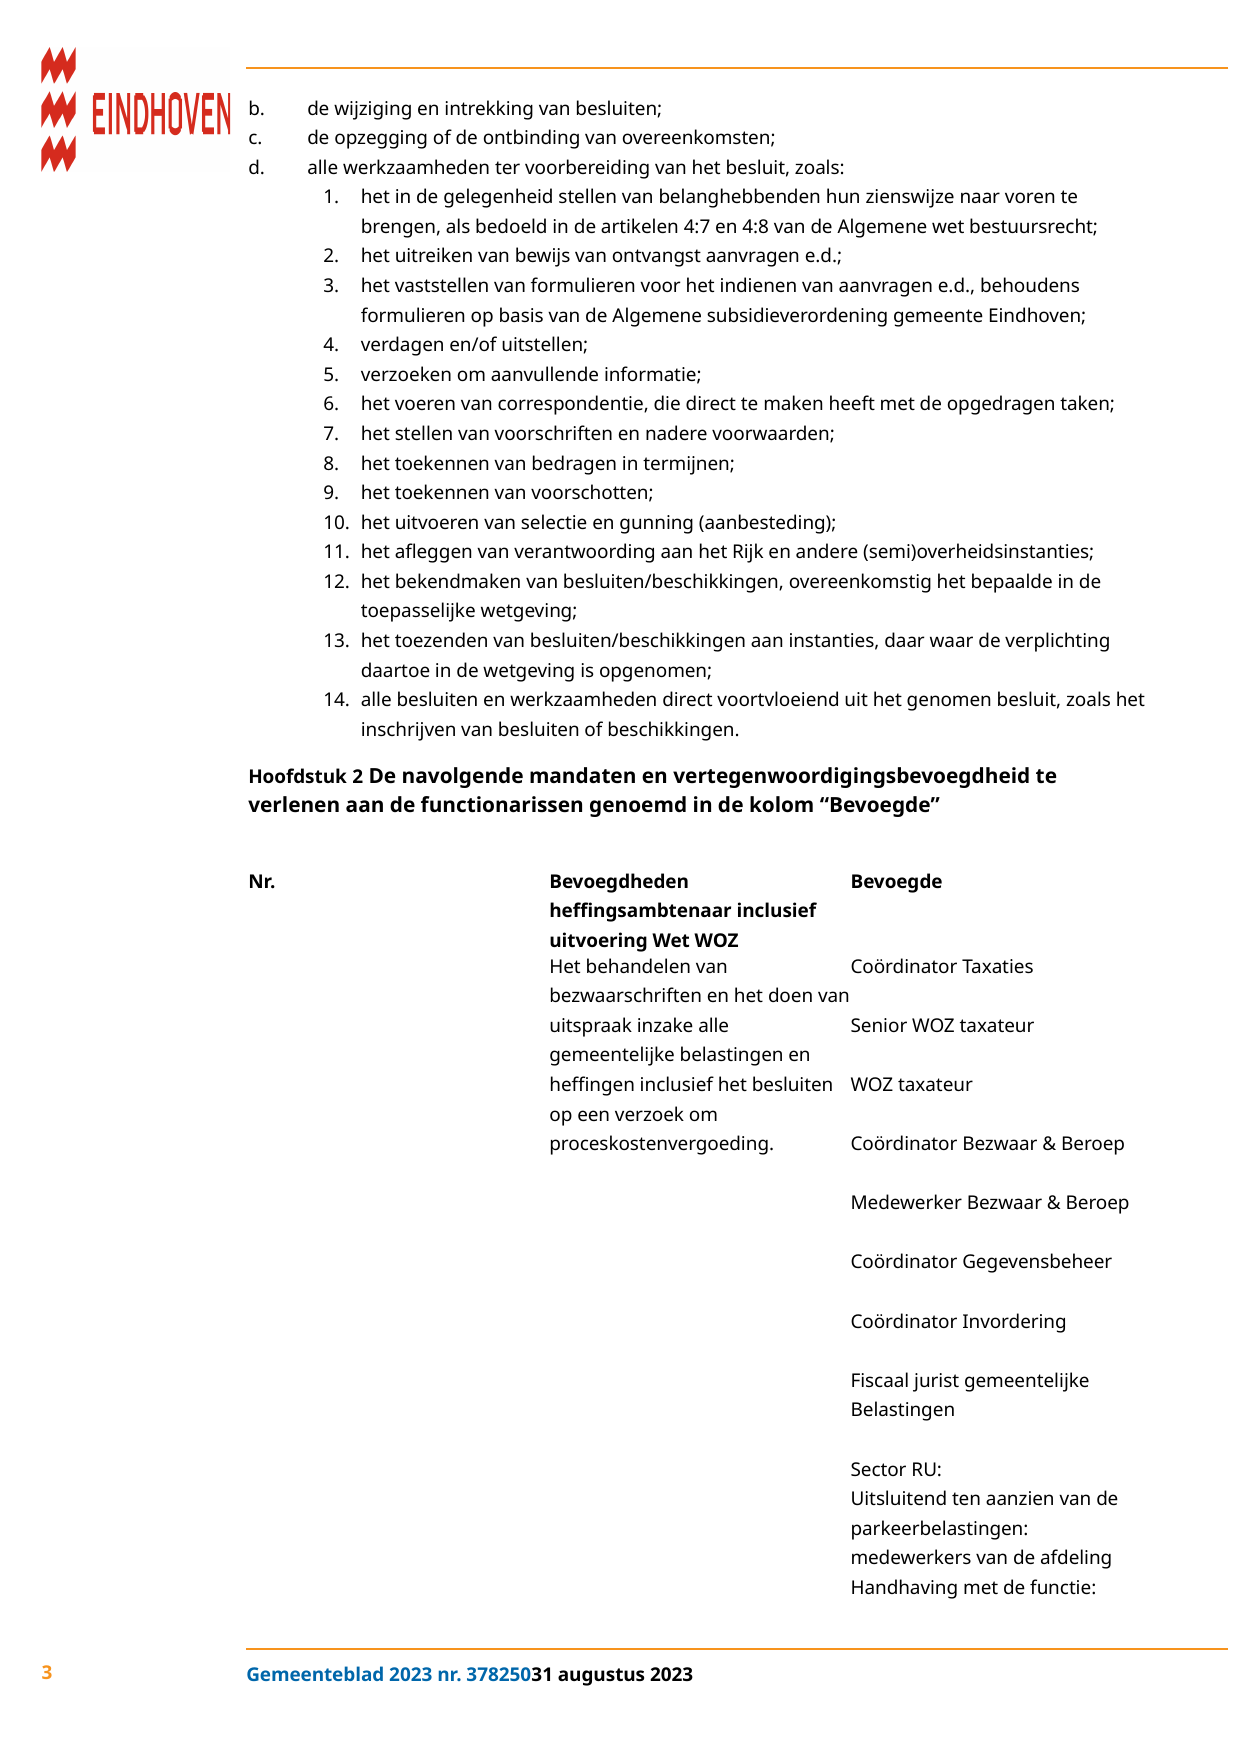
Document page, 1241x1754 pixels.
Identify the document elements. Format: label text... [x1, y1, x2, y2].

list het toekennen van bedragen in termijnen; [323, 450, 1152, 476]
list het toezenden van besluiten/beschikkingen aan instanties, daar waar de verplichting daartoe in de wetgeving is opgenomen; [323, 627, 1152, 683]
list het afleggen van verantwoording aan het Rijk en andere (semi)overheidsinstanties; [323, 538, 1152, 564]
list de opzegging of de ontbinding van overeenkomsten; [248, 124, 1152, 150]
list het in de gelegenheid stellen van belanghebbenden hun zienswijze naar voren te brengen, als bedoeld in de artikelen 4:7 en 4:8 van de Algemene wet bestuursrecht; [323, 183, 1152, 239]
table_header Nr. [248, 868, 549, 953]
list verzoeken om aanvullende informatie; [323, 361, 1152, 387]
list de wijziging en intrekking van besluiten; [248, 95, 1152, 121]
list het toekennen van voorschotten; [323, 479, 1152, 505]
table_cell [248, 953, 549, 1600]
list het vaststellen van formulieren voor het indienen van aanvragen e.d., behoudens formulieren op basis van de Algemene subsidieverordening gemeente Eindhoven; [323, 272, 1152, 328]
text Hoofdstuk 2 De navolgende mandaten en vertegenwoordigingsbevoegdheid te verlenen aan de functionarissen genoemd in de kolom “Bevoegde” [248, 762, 1152, 818]
table_cell Coördinator Taxaties Senior WOZ taxateur WOZ taxateur Coördinator Bezwaar & Beroep Medewerker Bezwaar & Beroep Coördinator Gegevensbeheer Coördinator Invordering Fiscaal jurist gemeentelijke Belastingen Sector RU: Uitsluitend ten aanzien van de parkeerbelastingen: medewerkers van de afdeling Handhaving met de functie: [850, 953, 1152, 1600]
table_header Bevoegdheden heffingsambtenaar inclusief uitvoering Wet WOZ [549, 868, 850, 953]
list het uitvoeren van selectie en gunning (aanbesteding); [323, 509, 1152, 535]
list alle werkzaamheden ter voorbereiding van het besluit, zoals: [248, 154, 1152, 180]
list het uitreiken van bewijs van ontvangst aanvragen e.d.; [323, 243, 1152, 268]
table_header Bevoegde [850, 868, 1152, 953]
list het bekendmaken van besluiten/beschikkingen, overeenkomstig het bepaalde in de toepasselijke wetgeving; [323, 568, 1152, 623]
list het voeren van correspondentie, die direct te maken heeft met de opgedragen taken; [323, 391, 1152, 416]
picture [41, 47, 231, 172]
list verdagen en/of uitstellen; [323, 331, 1152, 357]
table_cell Het behandelen van bezwaarschriften en het doen van uitspraak inzake alle gemeentelijke belastingen en heffingen inclusief het besluiten op een verzoek om proceskostenvergoeding. [549, 953, 850, 1600]
list het stellen van voorschriften en nadere voorwaarden; [323, 420, 1152, 446]
list alle besluiten en werkzaamheden direct voortvloeiend uit het genomen besluit, zoals het inschrijven van besluiten of beschikkingen. [323, 686, 1152, 742]
